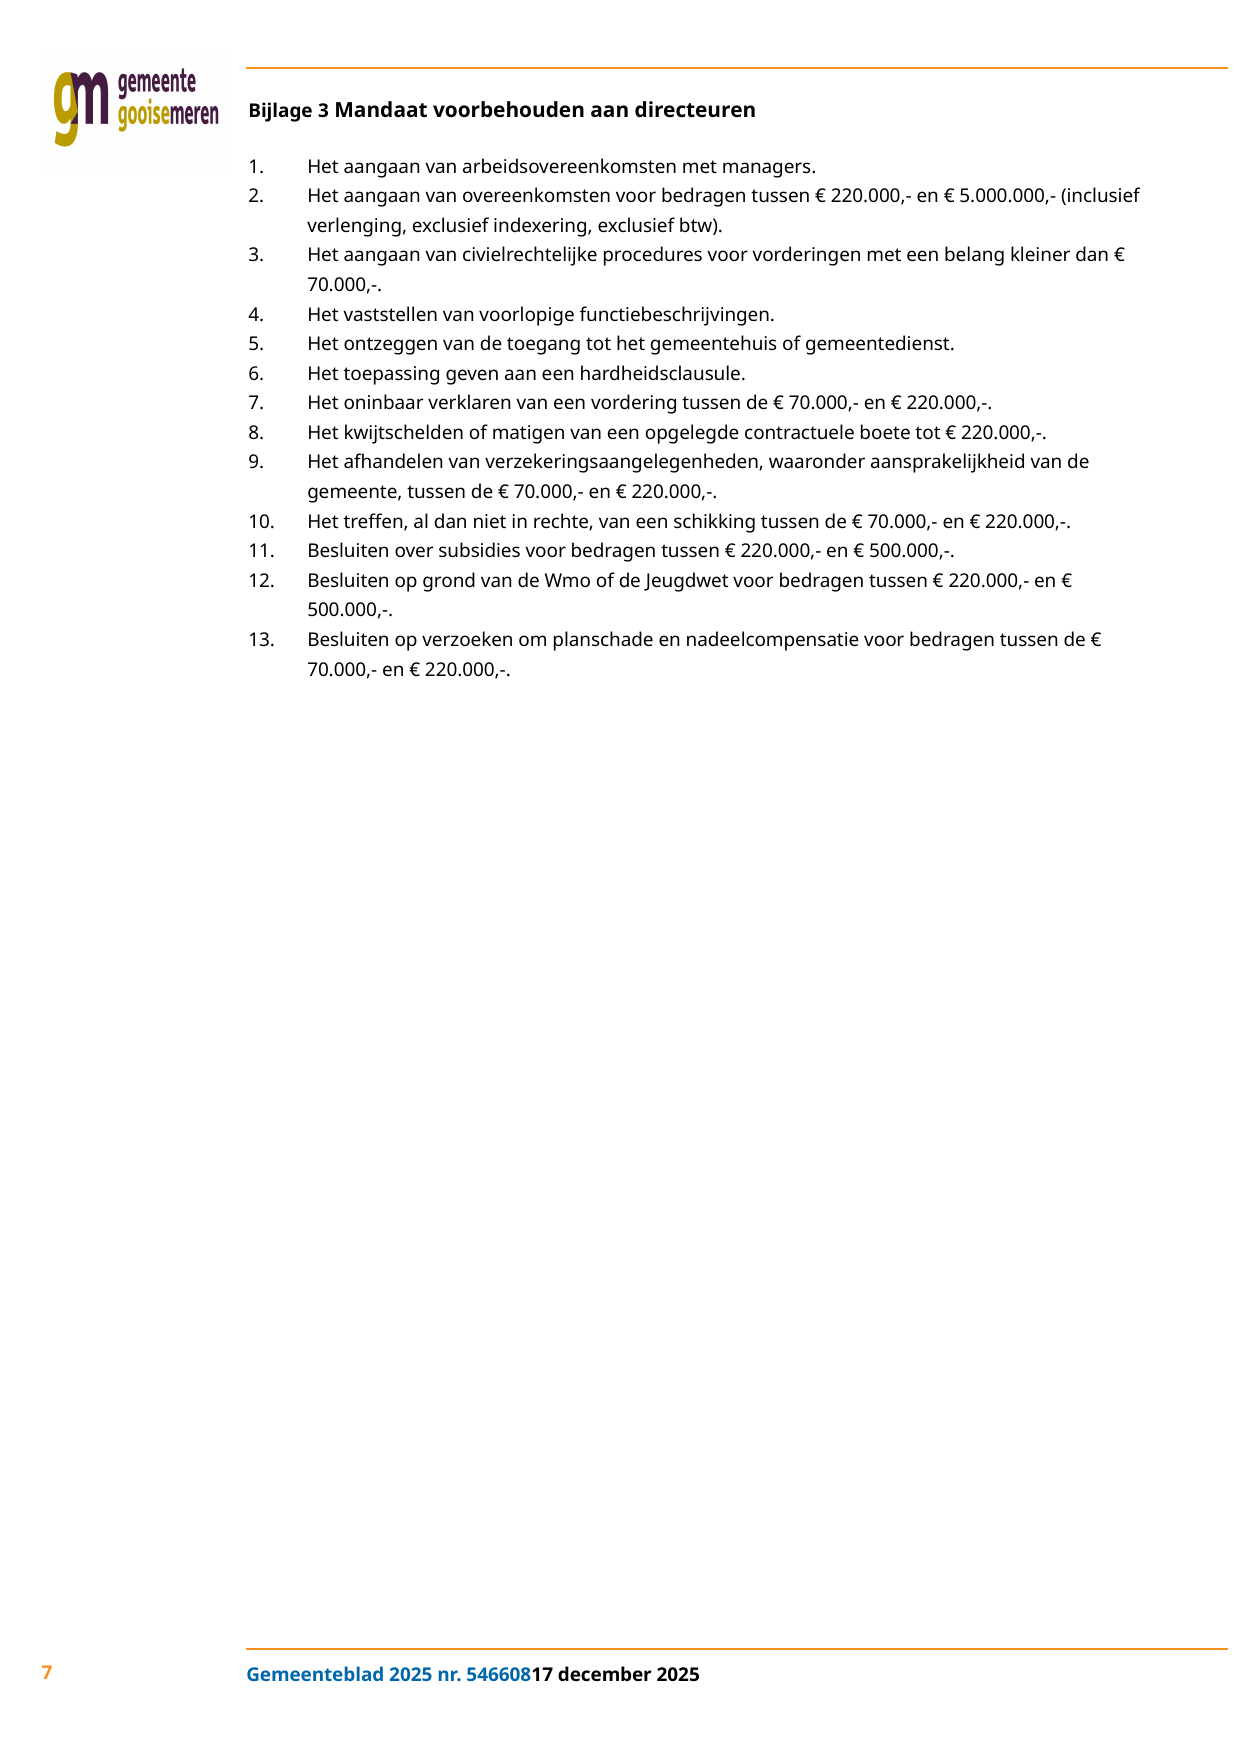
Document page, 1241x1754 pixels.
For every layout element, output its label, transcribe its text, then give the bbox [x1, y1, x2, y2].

text Bijlage 3 Mandaat voorbehouden aan directeuren [248, 95, 1152, 123]
list Het aangaan van arbeidsovereenkomsten met managers. [248, 153, 1152, 179]
list Het vaststellen van voorlopige functiebeschrijvingen. [248, 301, 1152, 327]
list Het aangaan van overeenkomsten voor bedragen tussen € 220.000,- en € 5.000.000,- (inclusief verlenging, exclusief indexering, exclusief btw). [248, 182, 1152, 238]
list Besluiten over subsidies voor bedragen tussen € 220.000,- en € 500.000,-. [248, 537, 1152, 563]
list Het ontzeggen van de toegang tot het gemeentehuis of gemeentedienst. [248, 330, 1152, 356]
list Besluiten op verzoeken om planschade en nadeelcompensatie voor bedragen tussen de € 70.000,- en € 220.000,-. [248, 626, 1152, 682]
list Het aangaan van civielrechtelijke procedures voor vorderingen met een belang kleiner dan € 70.000,-. [248, 242, 1152, 297]
picture [41, 47, 231, 172]
list Het treffen, al dan niet in rechte, van een schikking tussen de € 70.000,- en € 220.000,-. [248, 508, 1152, 534]
list Het afhandelen van verzekeringsaangelegenheden, waaronder aansprakelijkheid van de gemeente, tussen de € 70.000,- en € 220.000,-. [248, 449, 1152, 504]
list Het toepassing geven aan een hardheidsclausule. [248, 360, 1152, 386]
list Besluiten op grond van de Wmo of de Jeugdwet voor bedragen tussen € 220.000,- en € 500.000,-. [248, 567, 1152, 622]
list Het kwijtschelden of matigen van een opgelegde contractuele boete tot € 220.000,-. [248, 419, 1152, 445]
list Het oninbaar verklaren van een vordering tussen de € 70.000,- en € 220.000,-. [248, 389, 1152, 415]
